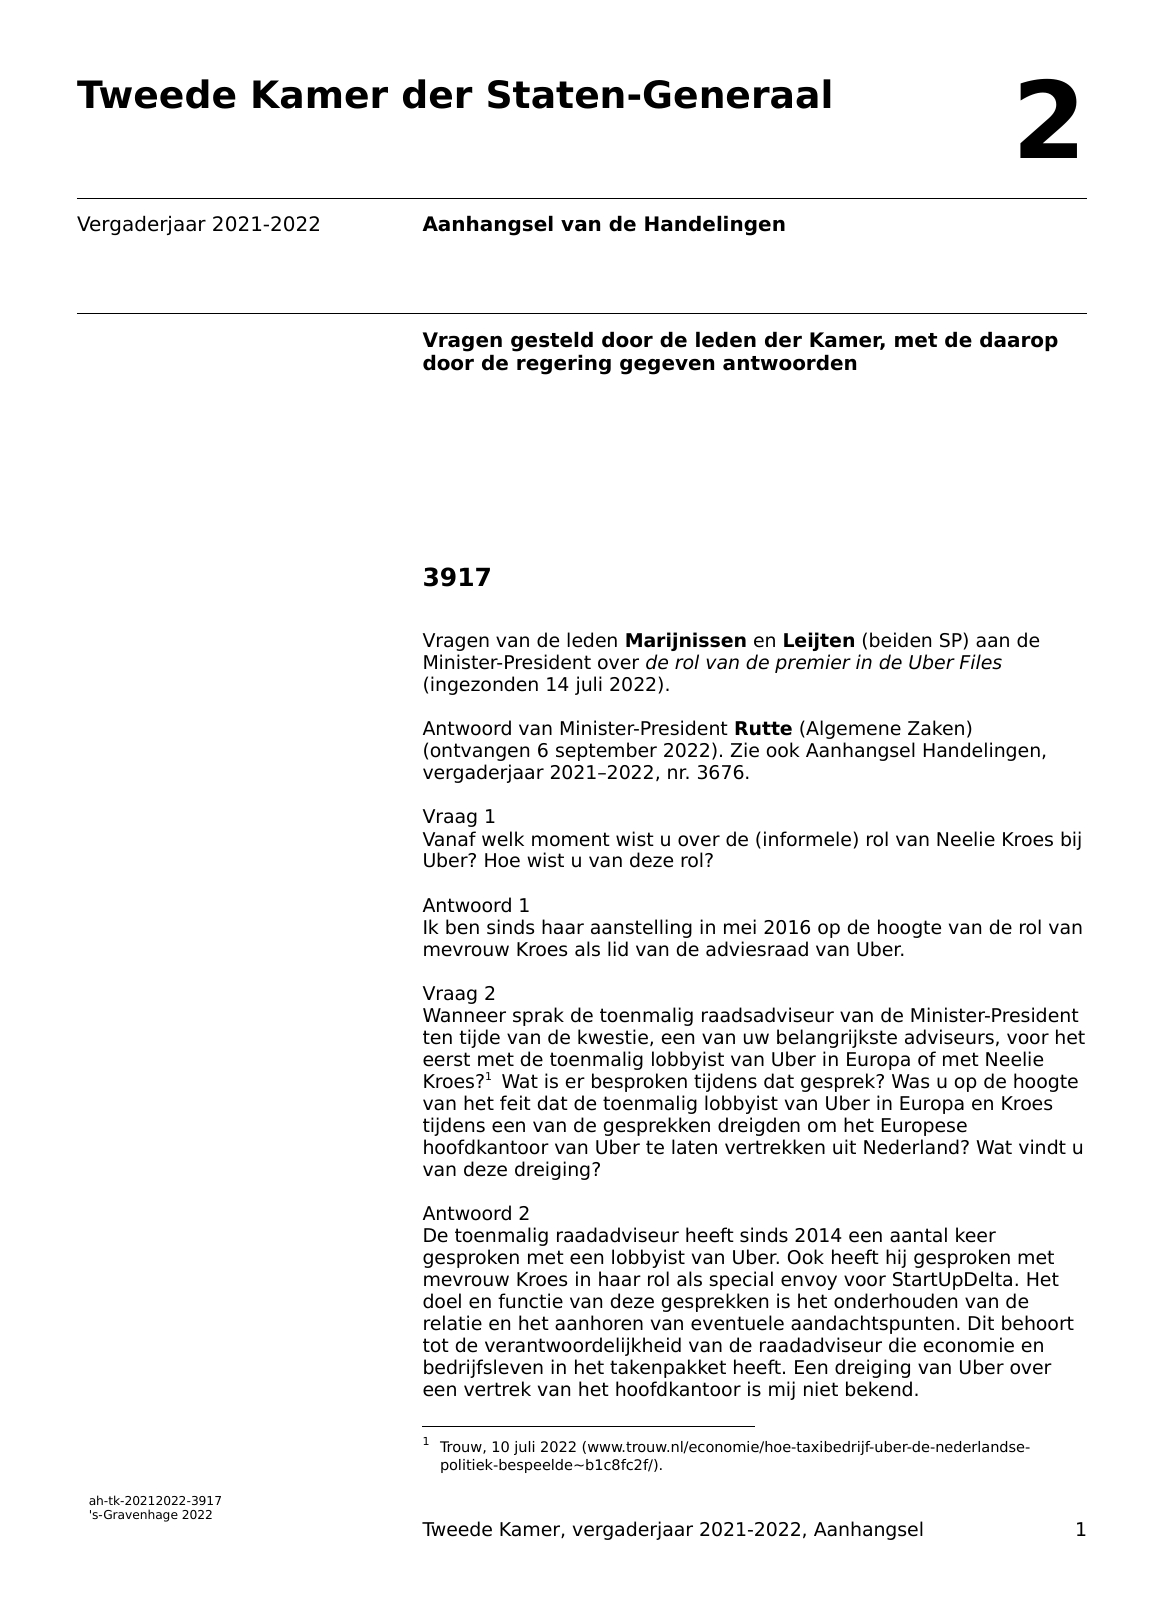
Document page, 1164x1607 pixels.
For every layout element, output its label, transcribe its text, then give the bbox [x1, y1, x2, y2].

text Trouw, 10 juli 2022 (www.trouw.nl/economie/hoe-taxibedrijf-uber-de-nederlandse-politiek-bespeelde~b1c8fc2f/). [422, 1435, 1087, 1474]
text Vraag 1 [422, 806, 1087, 828]
text 3917 [422, 563, 1087, 592]
table_cell [77, 314, 422, 375]
table_header Tweede Kamer der Staten-Generaal [77, 59, 886, 198]
table_header 2 [886, 59, 1087, 198]
table_cell Aanhangsel van de Handelingen [422, 199, 1087, 313]
text ah-tk-20212022-3917 [88, 1494, 323, 1508]
text Vanaf welk moment wist u over de (informele) rol van Neelie Kroes bij Uber? Hoe wist u van deze rol? [422, 828, 1087, 872]
text Vraag 2 [422, 983, 1087, 1005]
text Wanneer sprak de toenmalig raadsadviseur van de Minister-President ten tijde van de kwestie, een van uw belangrijkste adviseurs, voor het eerst met de toenmalig lobbyist van Uber in Europa of met Neelie Kroes? Wat is er besproken tijdens dat gesprek? Was u op de hoogte van het feit dat de toenmalig lobbyist van Uber in Europa en Kroes tijdens een van de gesprekken dreigden om het Europese hoofdkantoor van Uber te laten vertrekken uit Nederland? Wat vindt u van deze dreiging? [422, 1005, 1087, 1181]
table_cell Vragen gesteld door de leden der Kamer, met de daarop door de regering gegeven antwoorden [422, 314, 1087, 375]
text Antwoord 1 [422, 894, 1087, 917]
text Antwoord van Minister-President Rutte (Algemene Zaken) (ontvangen 6 september 2022). Zie ook Aanhangsel Handelingen, vergaderjaar 2021–2022, nr. 3676. [422, 718, 1087, 784]
text De toenmalig raadadviseur heeft sinds 2014 een aantal keer gesproken met een lobbyist van Uber. Ook heeft hij gesproken met mevrouw Kroes in haar rol als special envoy voor StartUpDelta. Het doel en functie van deze gesprekken is het onderhouden van de relatie en het aanhoren van eventuele aandachtspunten. Dit behoort tot de verantwoordelijkheid van de raadadviseur die economie en bedrijfsleven in het takenpakket heeft. Een dreiging van Uber over een vertrek van het hoofdkantoor is mij niet bekend. [422, 1225, 1087, 1401]
text 's-Gravenhage 2022 [88, 1508, 323, 1522]
text Antwoord 2 [422, 1203, 1087, 1225]
text Vragen van de leden Marijnissen en Leijten (beiden SP) aan de Minister-President over de rol van de premier in de Uber Files (ingezonden 14 juli 2022). [422, 630, 1087, 696]
table_cell Vergaderjaar 2021-2022 [77, 199, 422, 313]
text Ik ben sinds haar aanstelling in mei 2016 op de hoogte van de rol van mevrouw Kroes als lid van de adviesraad van Uber. [422, 917, 1087, 961]
